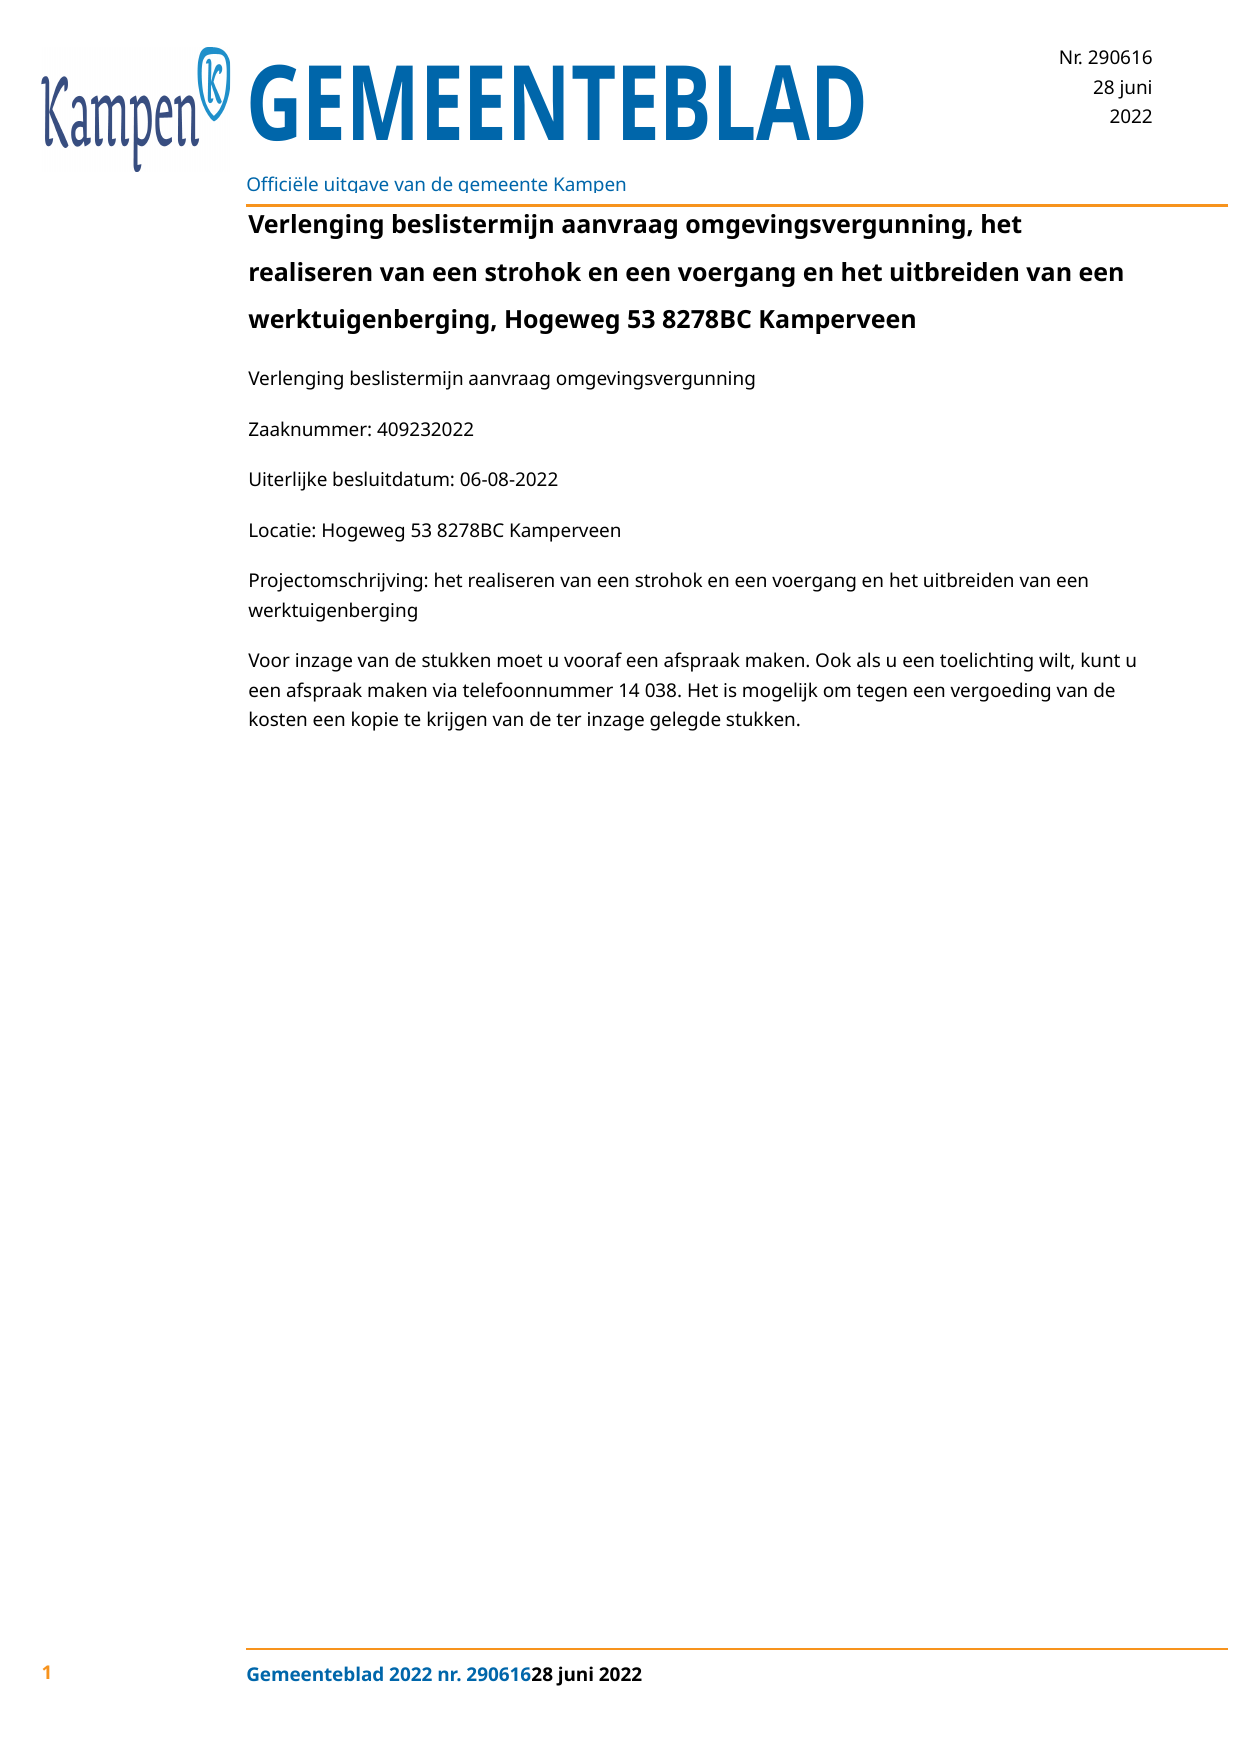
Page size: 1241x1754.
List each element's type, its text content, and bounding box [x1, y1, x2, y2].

text Uiterlijke besluitdatum: 06-08-2022 [248, 466, 1152, 492]
text Projectomschrijving: het realiseren van een strohok en een voergang en het uitbreiden van een werktuigenberging [248, 567, 1152, 622]
picture [41, 47, 231, 172]
text Locatie: Hogeweg 53 8278BC Kamperveen [248, 517, 1152, 542]
text Verlenging beslistermijn aanvraag omgevingsvergunning [248, 366, 1152, 391]
text Verlenging beslistermijn aanvraag omgevingsvergunning, het realiseren van een strohok en een voergang en het uitbreiden van een werktuigenberging, Hogeweg 53 8278BC Kamperveen [248, 207, 1152, 336]
text Zaaknummer: 409232022 [248, 416, 1152, 442]
text Voor inzage van de stukken moet u vooraf een afspraak maken. Ook als u een toelichting wilt, kunt u een afspraak maken via telefoonnummer 14 038. Het is mogelijk om tegen een vergoeding van de kosten een kopie te krijgen van de ter inzage gelegde stukken. [248, 647, 1152, 732]
